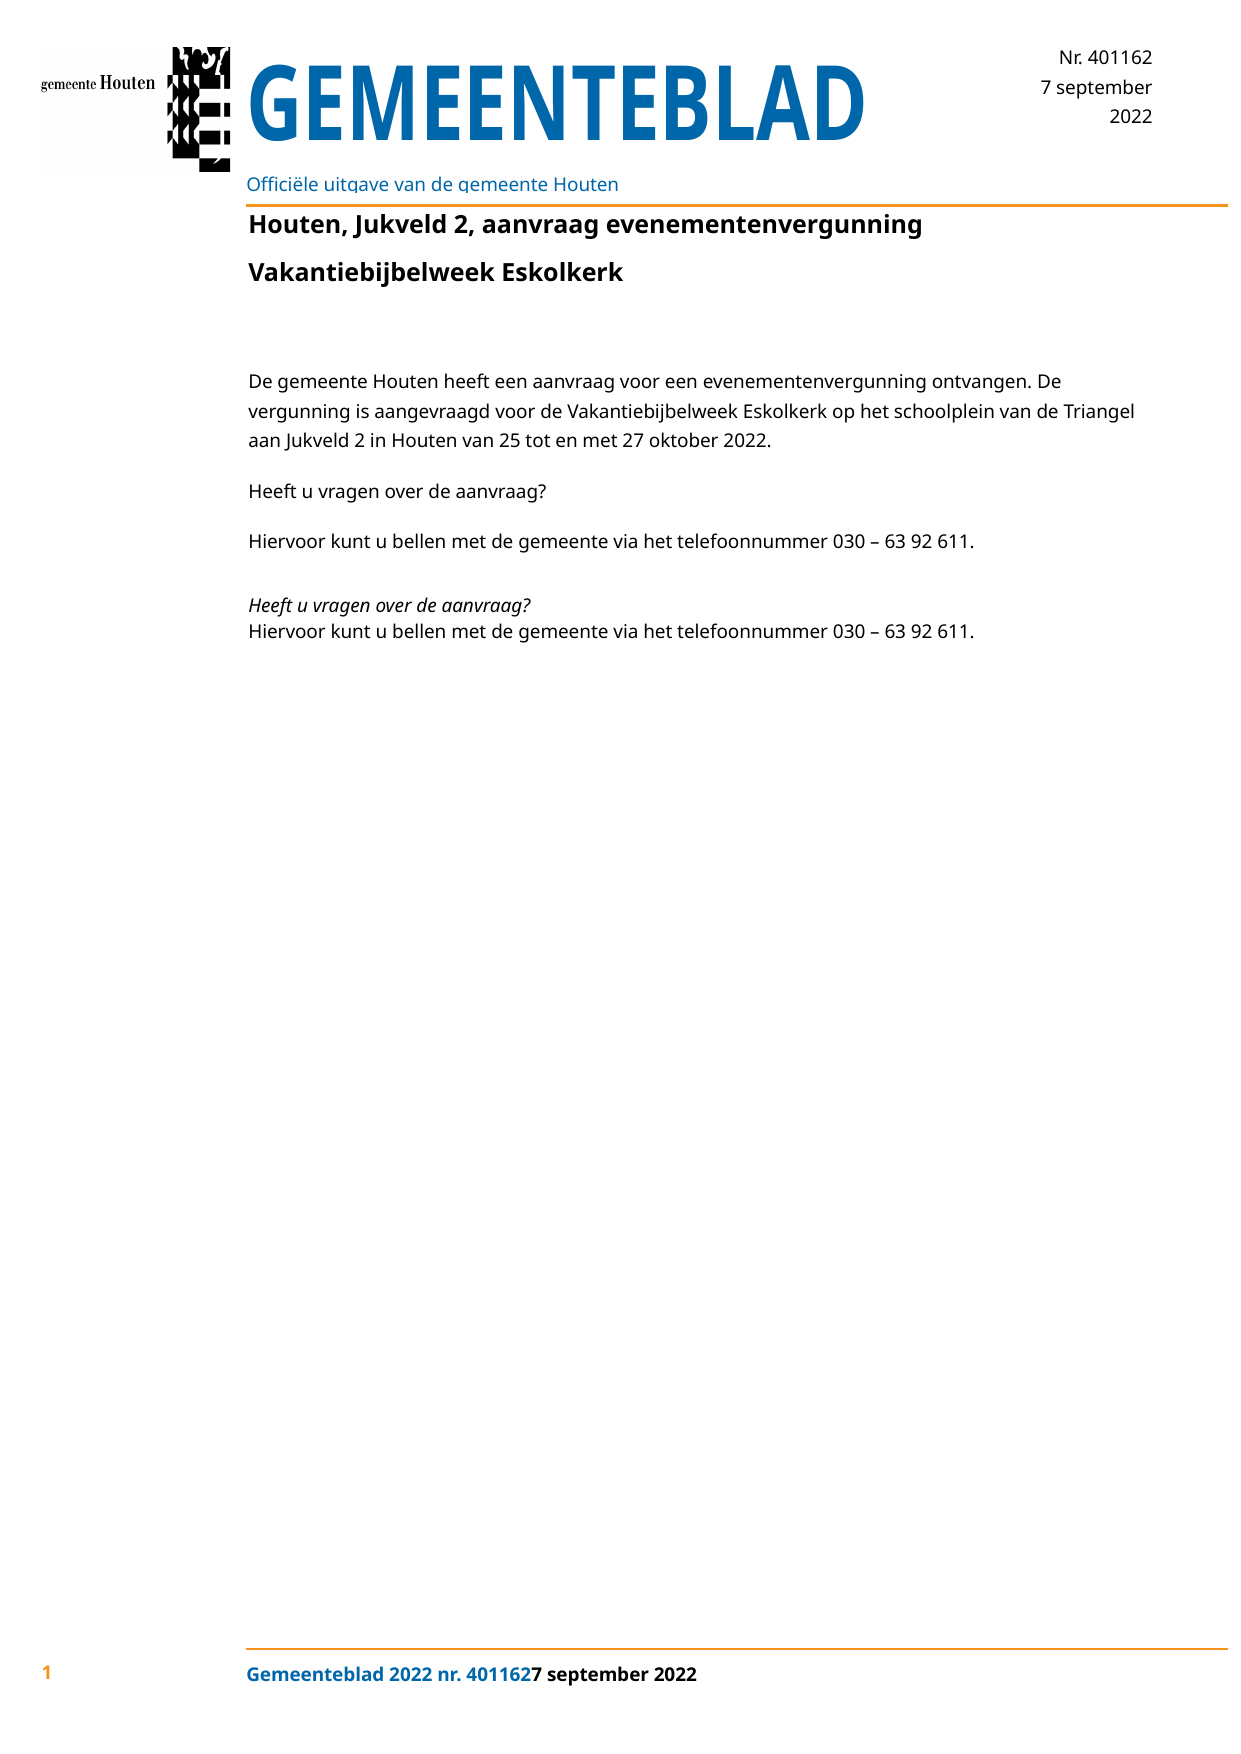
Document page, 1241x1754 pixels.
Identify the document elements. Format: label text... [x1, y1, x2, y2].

text Hiervoor kunt u bellen met de gemeente via het telefoonnummer 030 – 63 92 611. [248, 528, 1152, 554]
picture [41, 47, 231, 172]
text Heeft u vragen over de aanvraag? [248, 478, 1152, 504]
text Houten, Jukveld 2, aanvraag evenementenvergunning Vakantiebijbelweek Eskolkerk [248, 207, 1152, 288]
text Heeft u vragen over de aanvraag? [248, 592, 1152, 618]
text De gemeente Houten heeft een aanvraag voor een evenementenvergunning ontvangen. De vergunning is aangevraagd voor de Vakantiebijbelweek Eskolkerk op het schoolplein van de Triangel aan Jukveld 2 in Houten van 25 tot en met 27 oktober 2022. [248, 368, 1152, 453]
text Hiervoor kunt u bellen met de gemeente via het telefoonnummer 030 – 63 92 611. [248, 618, 1152, 644]
